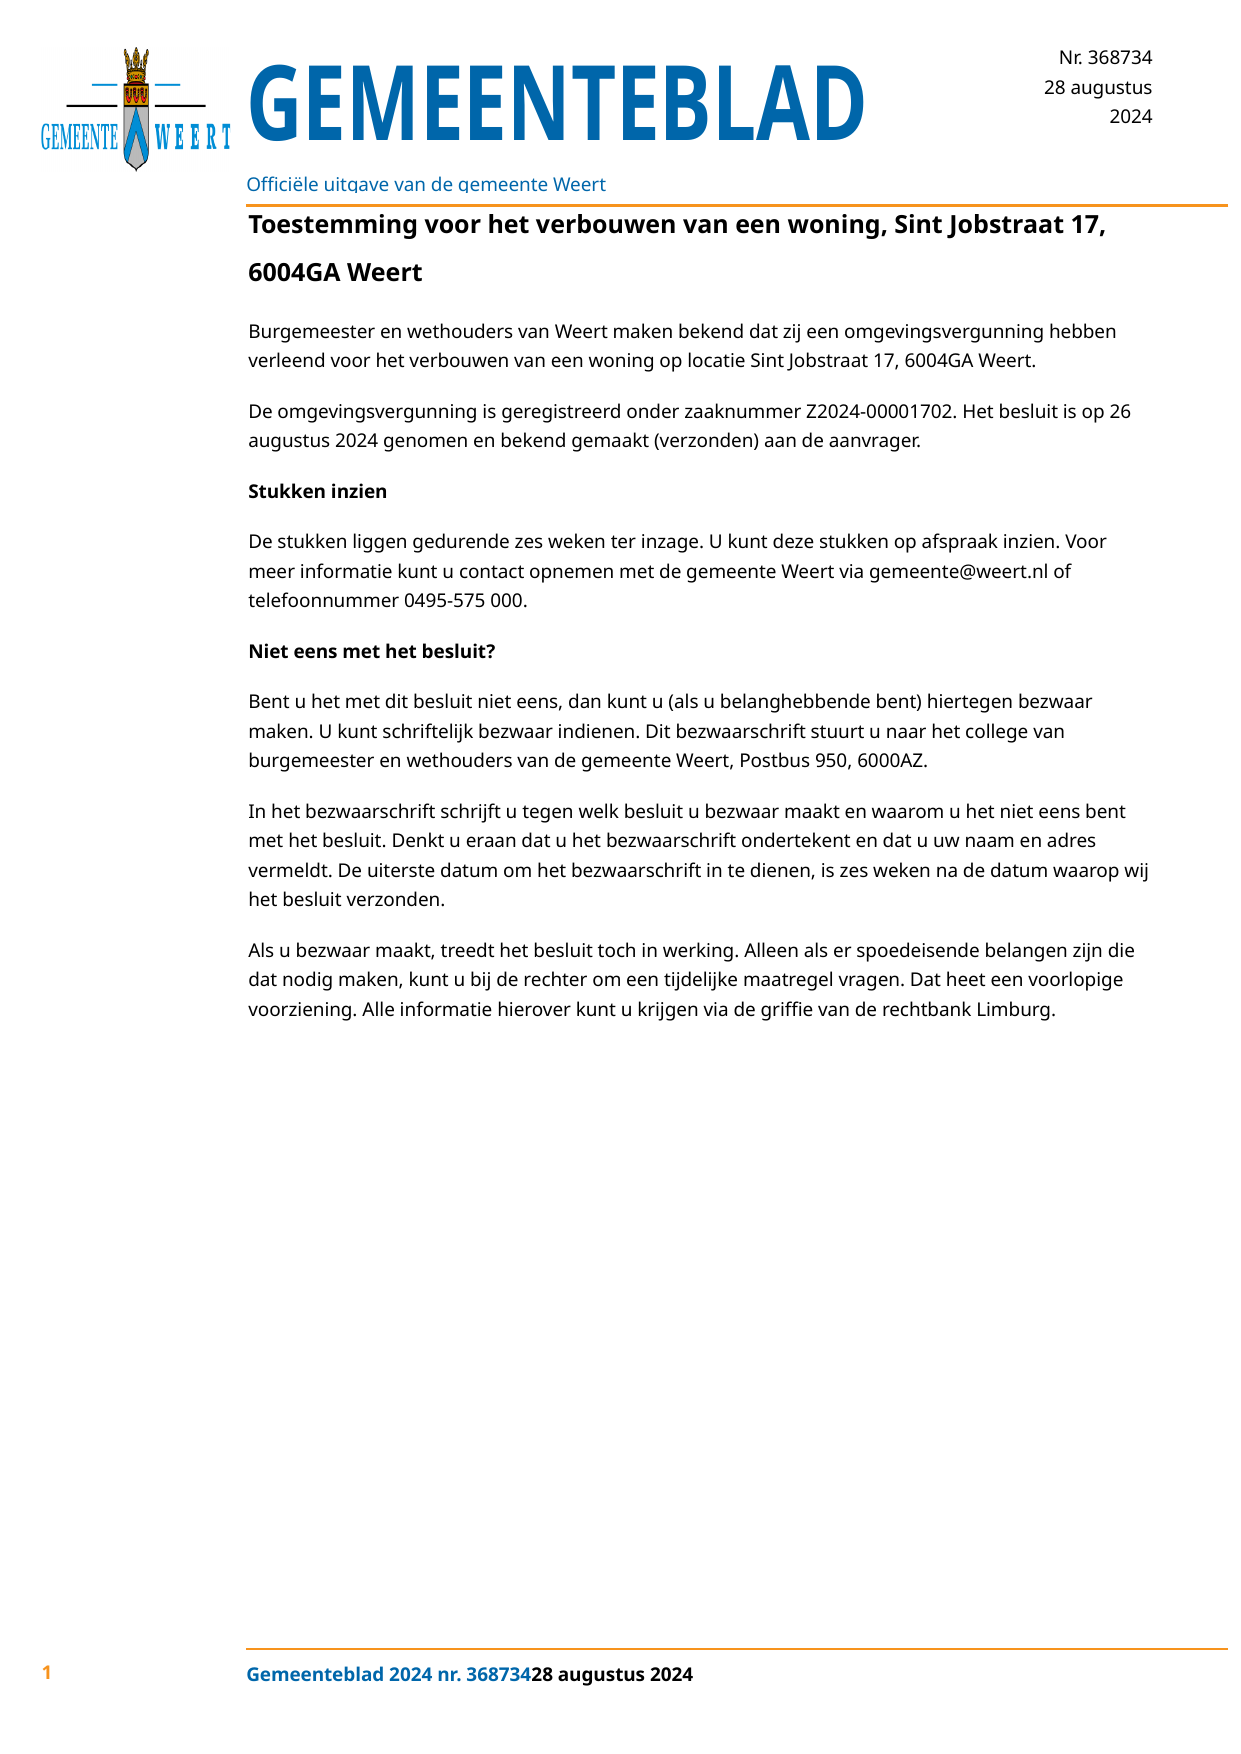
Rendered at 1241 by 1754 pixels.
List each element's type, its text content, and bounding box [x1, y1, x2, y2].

text Niet eens met het besluit? [248, 638, 1152, 664]
text In het bezwaarschrift schrijft u tegen welk besluit u bezwaar maakt en waarom u het niet eens bent met het besluit. Denkt u eraan dat u het bezwaarschrift ondertekent en dat u uw naam en adres vermeldt. De uiterste datum om het bezwaarschrift in te dienen, is zes weken na de datum waarop wij het besluit verzonden. [248, 798, 1152, 912]
text Bent u het met dit besluit niet eens, dan kunt u (als u belanghebbende bent) hiertegen bezwaar maken. U kunt schriftelijk bezwaar indienen. Dit bezwaarschrift stuurt u naar het college van burgemeester en wethouders van de gemeente Weert, Postbus 950, 6000AZ. [248, 688, 1152, 773]
picture [41, 47, 231, 172]
text Als u bezwaar maakt, treedt het besluit toch in werking. Alleen als er spoedeisende belangen zijn die dat nodig maken, kunt u bij de rechter om een tijdelijke maatregel vragen. Dat heet een voorlopige voorziening. Alle informatie hierover kunt u krijgen via de griffie van de rechtbank Limburg. [248, 937, 1152, 1022]
text Burgemeester en wethouders van Weert maken bekend dat zij een omgevingsvergunning hebben verleend voor het verbouwen van een woning op locatie Sint Jobstraat 17, 6004GA Weert. [248, 318, 1152, 373]
text Stukken inzien [248, 478, 1152, 504]
text De stukken liggen gedurende zes weken ter inzage. U kunt deze stukken op afspraak inzien. Voor meer informatie kunt u contact opnemen met de gemeente Weert via gemeente@weert.nl of telefoonnummer 0495-575 000. [248, 528, 1152, 613]
text Toestemming voor het verbouwen van een woning, Sint Jobstraat 17, 6004GA Weert [248, 207, 1152, 288]
text De omgevingsvergunning is geregistreerd onder zaaknummer Z2024-00001702. Het besluit is op 26 augustus 2024 genomen en bekend gemaakt (verzonden) aan de aanvrager. [248, 398, 1152, 453]
